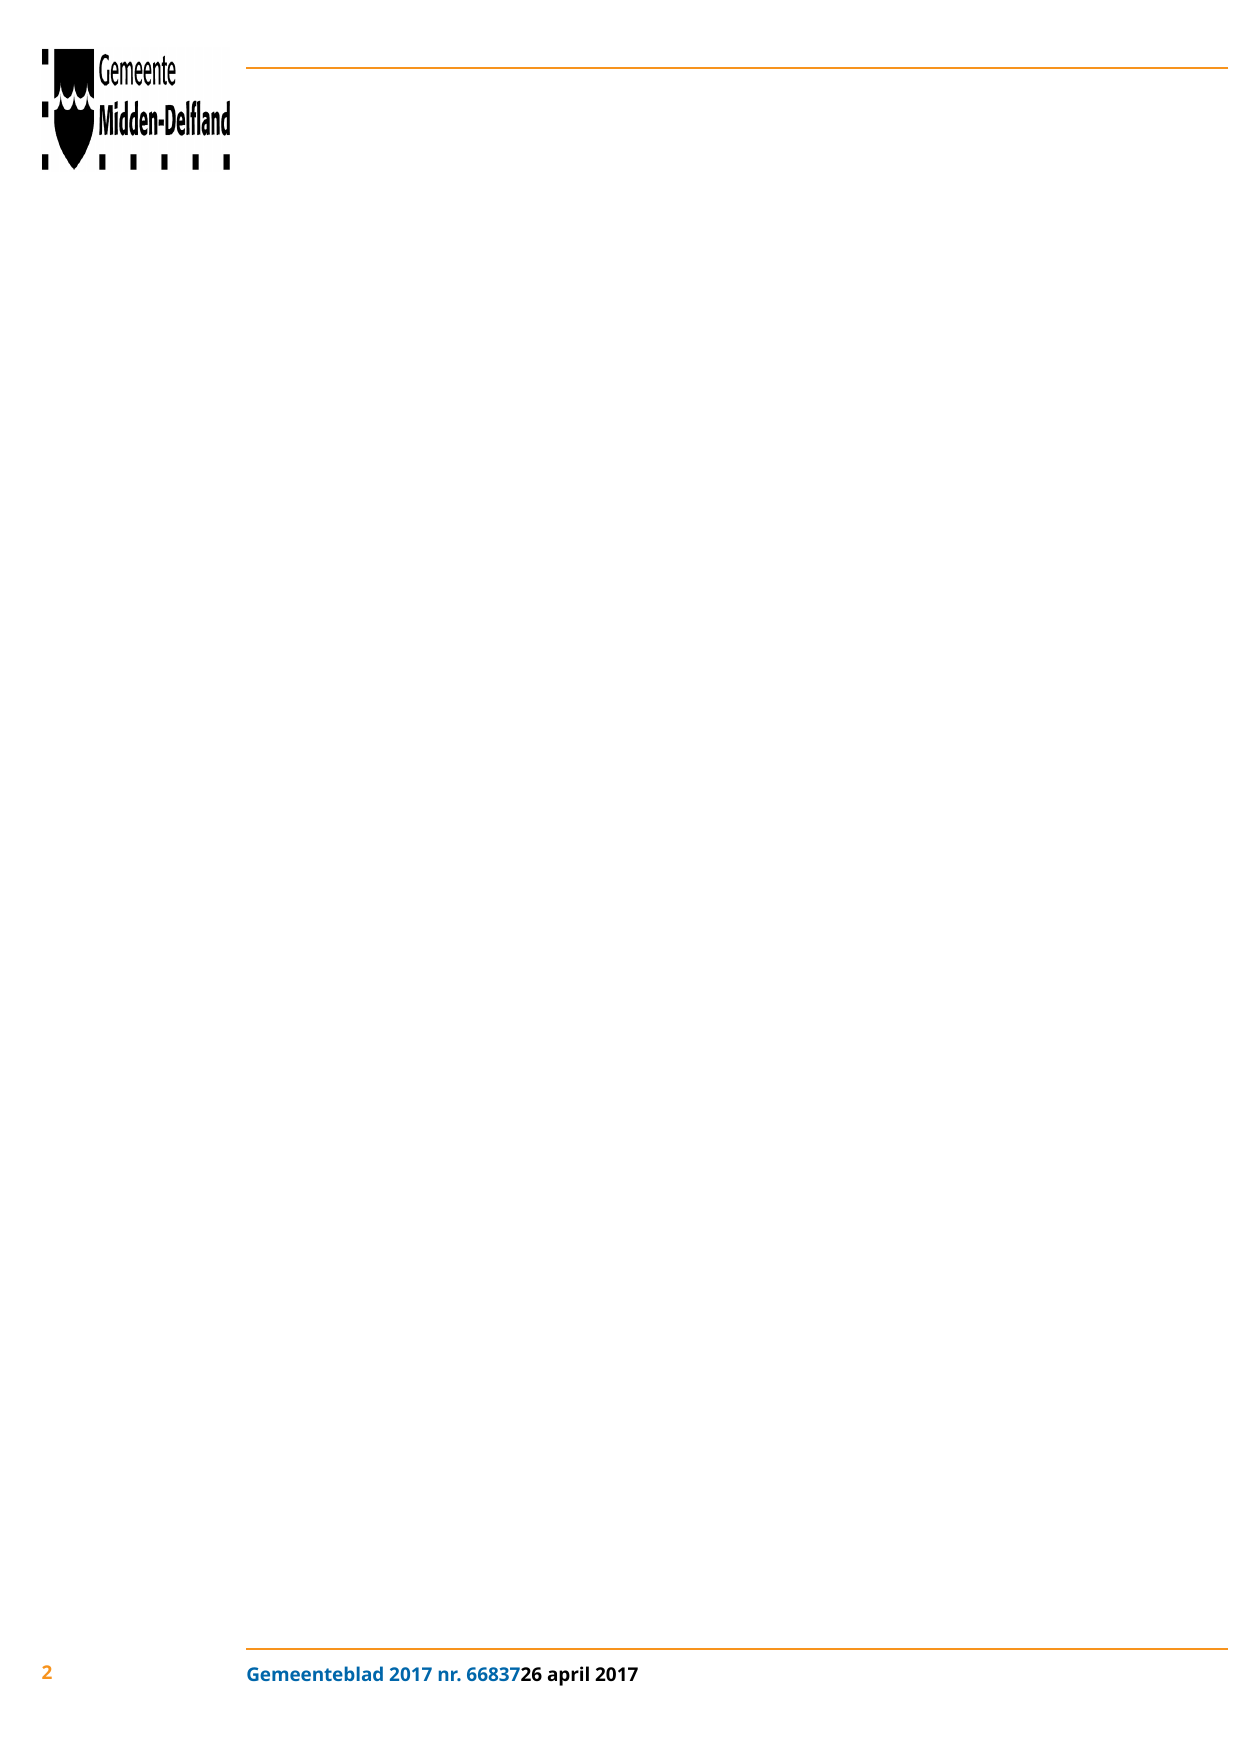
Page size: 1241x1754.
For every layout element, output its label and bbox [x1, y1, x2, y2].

picture [41, 47, 231, 172]
